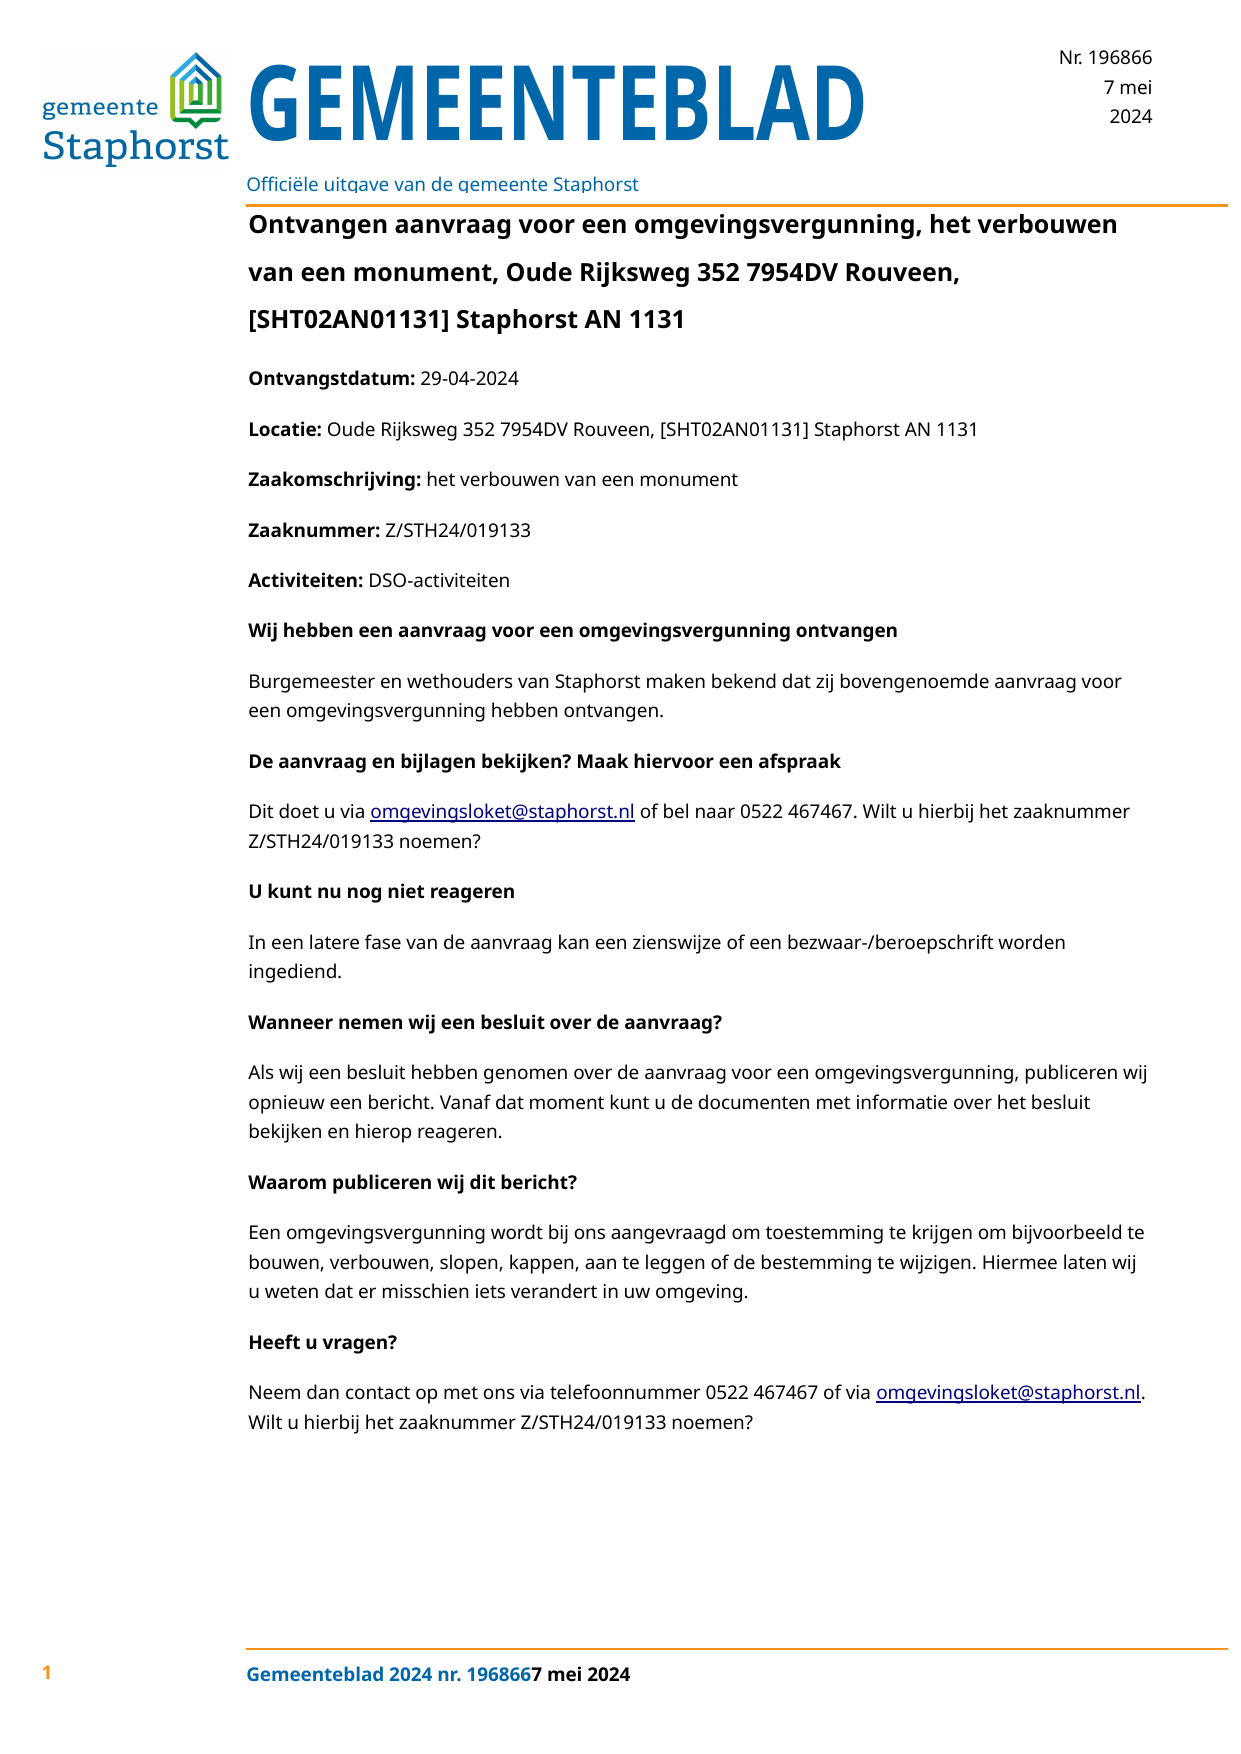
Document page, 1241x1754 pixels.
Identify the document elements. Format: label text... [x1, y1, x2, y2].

text U kunt nu nog niet reageren [248, 878, 1152, 904]
text Neem dan contact op met ons via telefoonnummer 0522 467467 of via omgevingsloket@staphorst.nl. Wilt u hierbij het zaaknummer Z/STH24/019133 noemen? [248, 1379, 1152, 1434]
text Dit doet u via omgevingsloket@staphorst.nl of bel naar 0522 467467. Wilt u hierbij het zaaknummer Z/STH24/019133 noemen? [248, 798, 1152, 854]
text Als wij een besluit hebben genomen over de aanvraag voor een omgevingsvergunning, publiceren wij opnieuw een bericht. Vanaf dat moment kunt u de documenten met informatie over het besluit bekijken en hierop reageren. [248, 1059, 1152, 1144]
text Ontvangstdatum: 29-04-2024 [248, 366, 1152, 391]
text In een latere fase van de aanvraag kan een zienswijze of een bezwaar-/beroepschrift worden ingediend. [248, 929, 1152, 984]
text De aanvraag en bijlagen bekijken? Maak hiervoor een afspraak [248, 748, 1152, 774]
text Locatie: Oude Rijksweg 352 7954DV Rouveen, [SHT02AN01131] Staphorst AN 1131 [248, 416, 1152, 442]
text Activiteiten: DSO-activiteiten [248, 567, 1152, 593]
text Wij hebben een aanvraag voor een omgevingsvergunning ontvangen [248, 618, 1152, 643]
text Burgemeester en wethouders van Staphorst maken bekend dat zij bovengenoemde aanvraag voor een omgevingsvergunning hebben ontvangen. [248, 668, 1152, 723]
text Een omgevingsvergunning wordt bij ons aangevraagd om toestemming te krijgen om bijvoorbeeld te bouwen, verbouwen, slopen, kappen, aan te leggen of de bestemming te wijzigen. Hiermee laten wij u weten dat er misschien iets verandert in uw omgeving. [248, 1219, 1152, 1304]
picture [41, 47, 231, 172]
text Zaaknummer: Z/STH24/019133 [248, 517, 1152, 542]
text Zaakomschrijving: het verbouwen van een monument [248, 466, 1152, 492]
text Waarom publiceren wij dit bericht? [248, 1169, 1152, 1194]
text Wanneer nemen wij een besluit over de aanvraag? [248, 1009, 1152, 1034]
text Heeft u vragen? [248, 1329, 1152, 1354]
text Ontvangen aanvraag voor een omgevingsvergunning, het verbouwen van een monument, Oude Rijksweg 352 7954DV Rouveen, [SHT02AN01131] Staphorst AN 1131 [248, 207, 1152, 336]
